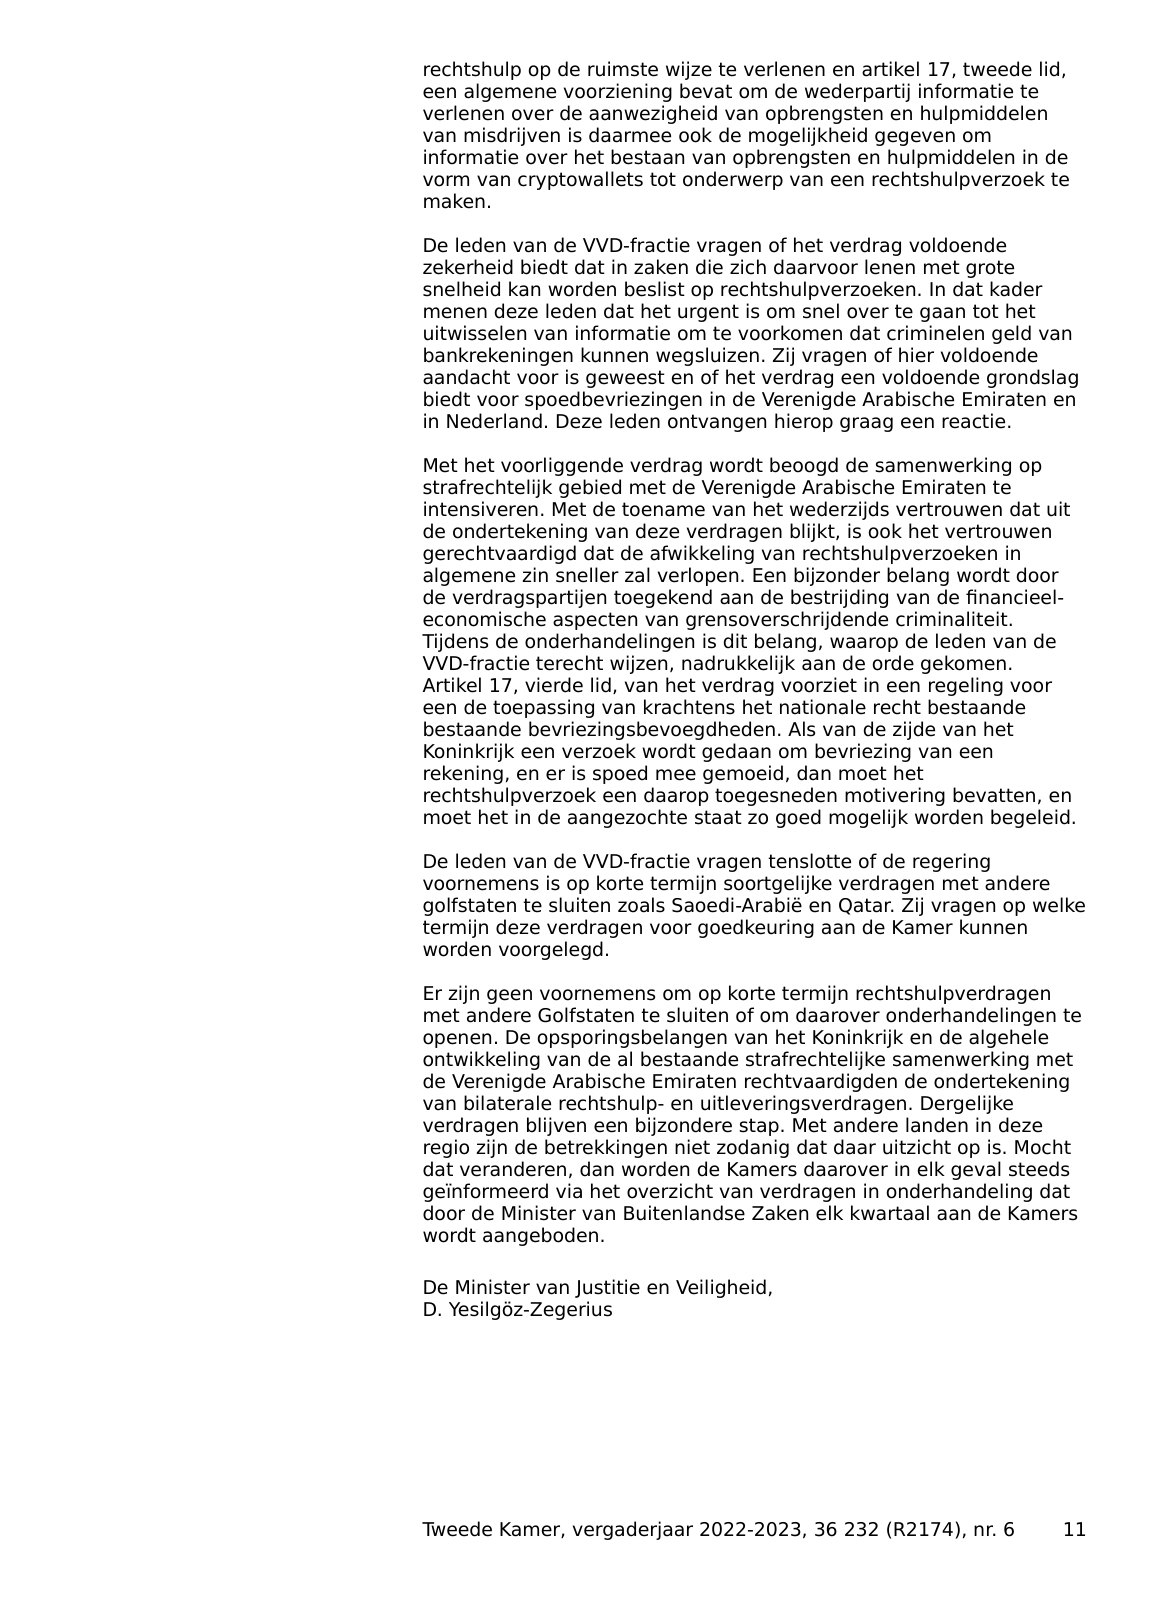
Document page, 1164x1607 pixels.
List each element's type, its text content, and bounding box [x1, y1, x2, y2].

text De Minister van Justitie en Veiligheid, D. Yesilgöz-Zegerius [422, 1277, 1087, 1321]
text Met het voorliggende verdrag wordt beoogd de samenwerking op strafrechtelijk gebied met de Verenigde Arabische Emiraten te intensiveren. Met de toename van het wederzijds vertrouwen dat uit de ondertekening van deze verdragen blijkt, is ook het vertrouwen gerechtvaardigd dat de afwikkeling van rechtshulpverzoeken in algemene zin sneller zal verlopen. Een bijzonder belang wordt door de verdragspartijen toegekend aan de bestrijding van de financieel-economische aspecten van grensoverschrijdende criminaliteit. Tijdens de onderhandelingen is dit belang, waarop de leden van de VVD-fractie terecht wijzen, nadrukkelijk aan de orde gekomen. Artikel 17, vierde lid, van het verdrag voorziet in een regeling voor een de toepassing van krachtens het nationale recht bestaande bestaande bevriezingsbevoegdheden. Als van de zijde van het Koninkrijk een verzoek wordt gedaan om bevriezing van een rekening, en er is spoed mee gemoeid, dan moet het rechtshulpverzoek een daarop toegesneden motivering bevatten, en moet het in de aangezochte staat zo goed mogelijk worden begeleid. [422, 455, 1087, 829]
text Er zijn geen voornemens om op korte termijn rechtshulpverdragen met andere Golfstaten te sluiten of om daarover onderhandelingen te openen. De opsporingsbelangen van het Koninkrijk en de algehele ontwikkeling van de al bestaande strafrechtelijke samenwerking met de Verenigde Arabische Emiraten rechtvaardigden de ondertekening van bilaterale rechtshulp- en uitleveringsverdragen. Dergelijke verdragen blijven een bijzondere stap. Met andere landen in deze regio zijn de betrekkingen niet zodanig dat daar uitzicht op is. Mocht dat veranderen, dan worden de Kamers daarover in elk geval steeds geïnformeerd via het overzicht van verdragen in onderhandeling dat door de Minister van Buitenlandse Zaken elk kwartaal aan de Kamers wordt aangeboden. [422, 983, 1087, 1247]
text rechtshulp op de ruimste wijze te verlenen en artikel 17, tweede lid, een algemene voorziening bevat om de wederpartij informatie te verlenen over de aanwezigheid van opbrengsten en hulpmiddelen van misdrijven is daarmee ook de mogelijkheid gegeven om informatie over het bestaan van opbrengsten en hulpmiddelen in de vorm van cryptowallets tot onderwerp van een rechtshulpverzoek te maken. [422, 59, 1087, 213]
text De leden van de VVD-fractie vragen tenslotte of de regering voornemens is op korte termijn soortgelijke verdragen met andere golfstaten te sluiten zoals Saoedi-Arabië en Qatar. Zij vragen op welke termijn deze verdragen voor goedkeuring aan de Kamer kunnen worden voorgelegd. [422, 851, 1087, 961]
text De leden van de VVD-fractie vragen of het verdrag voldoende zekerheid biedt dat in zaken die zich daarvoor lenen met grote snelheid kan worden beslist op rechtshulpverzoeken. In dat kader menen deze leden dat het urgent is om snel over te gaan tot het uitwisselen van informatie om te voorkomen dat criminelen geld van bankrekeningen kunnen wegsluizen. Zij vragen of hier voldoende aandacht voor is geweest en of het verdrag een voldoende grondslag biedt voor spoedbevriezingen in de Verenigde Arabische Emiraten en in Nederland. Deze leden ontvangen hierop graag een reactie. [422, 235, 1087, 433]
